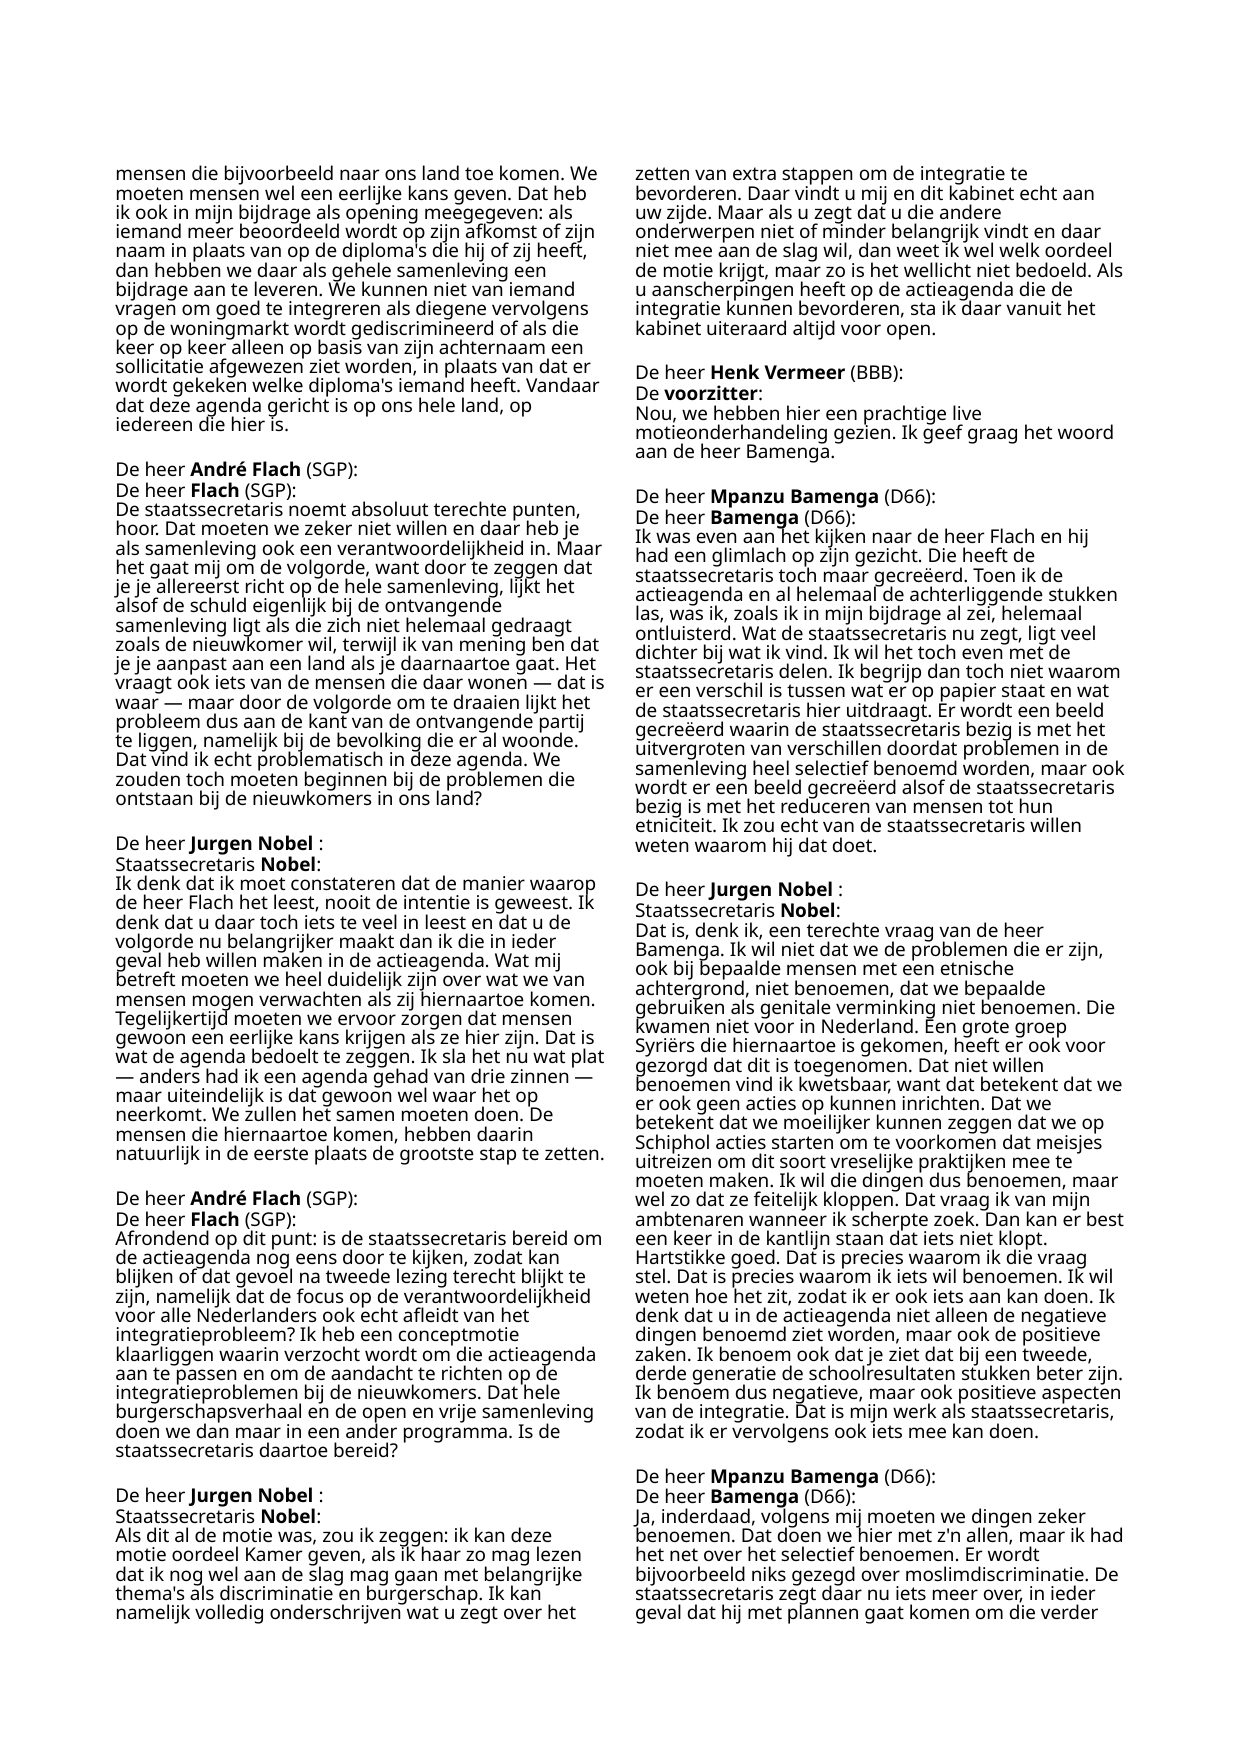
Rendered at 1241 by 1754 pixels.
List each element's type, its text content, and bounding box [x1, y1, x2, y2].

text De heer André Flach (SGP): [115, 1185, 605, 1211]
text Ja, inderdaad, volgens mij moeten we dingen zeker benoemen. Dat doen we hier met z'n allen, maar ik had het net over het selectief benoemen. Er wordt bijvoorbeeld niks gezegd over moslimdiscriminatie. De staatssecretaris zegt daar nu iets meer over, in ieder geval dat hij met plannen gaat komen om die verder [635, 1508, 1125, 1623]
text De heer Mpanzu Bamenga (D66): [635, 483, 1125, 509]
text De heer Jurgen Nobel : [115, 830, 605, 856]
text mensen die bijvoorbeeld naar ons land toe komen. We moeten mensen wel een eerlijke kans geven. Dat heb ik ook in mijn bijdrage als opening meegegeven: als iemand meer beoordeeld wordt op zijn afkomst of zijn naam in plaats van op de diploma's die hij of zij heeft, dan hebben we daar als gehele samenleving een bijdrage aan te leveren. We kunnen niet van iemand vragen om goed te integreren als diegene vervolgens op de woningmarkt wordt gediscrimineerd of als die keer op keer alleen op basis van zijn achternaam een sollicitatie afgewezen ziet worden, in plaats van dat er wordt gekeken welke diploma's iemand heeft. Vandaar dat deze agenda gericht is op ons hele land, op iedereen die hier is. [115, 165, 605, 435]
text Afrondend op dit punt: is de staatssecretaris bereid om de actieagenda nog eens door te kijken, zodat kan blijken of dat gevoel na tweede lezing terecht blijkt te zijn, namelijk dat de focus op de verantwoordelijkheid voor alle Nederlanders ook echt afleidt van het integratieprobleem? Ik heb een conceptmotie klaarliggen waarin verzocht wordt om die actieagenda aan te passen en om de aandacht te richten op de integratieproblemen bij de nieuwkomers. Dat hele burgerschapsverhaal en de open en vrije samenleving doen we dan maar in een ander programma. Is de staatssecretaris daartoe bereid? [115, 1230, 605, 1461]
text De heer Flach (SGP): [115, 1211, 605, 1230]
text Staatssecretaris Nobel: [115, 856, 605, 875]
text Staatssecretaris Nobel: [635, 902, 1125, 922]
text Ik was even aan het kijken naar de heer Flach en hij had een glimlach op zijn gezicht. Die heeft de staatssecretaris toch maar gecreëerd. Toen ik de actieagenda en al helemaal de achterliggende stukken las, was ik, zoals ik in mijn bijdrage al zei, helemaal ontluisterd. Wat de staatssecretaris nu zegt, ligt veel dichter bij wat ik vind. Ik wil het toch even met de staatssecretaris delen. Ik begrijp dan toch niet waarom er een verschil is tussen wat er op papier staat en wat de staatssecretaris hier uitdraagt. Er wordt een beeld gecreëerd waarin de staatssecretaris bezig is met het uitvergroten van verschillen doordat problemen in de samenleving heel selectief benoemd worden, maar ook wordt er een beeld gecreëerd alsof de staatssecretaris bezig is met het reduceren van mensen tot hun etniciteit. Ik zou echt van de staatssecretaris willen weten waarom hij dat doet. [635, 528, 1125, 856]
text Ik denk dat ik moet constateren dat de manier waarop de heer Flach het leest, nooit de intentie is geweest. Ik denk dat u daar toch iets te veel in leest en dat u de volgorde nu belangrijker maakt dan ik die in ieder geval heb willen maken in de actieagenda. Wat mij betreft moeten we heel duidelijk zijn over wat we van mensen mogen verwachten als zij hiernaartoe komen. Tegelijkertijd moeten we ervoor zorgen dat mensen gewoon een eerlijke kans krijgen als ze hier zijn. Dat is wat de agenda bedoelt te zeggen. Ik sla het nu wat plat — anders had ik een agenda gehad van drie zinnen — maar uiteindelijk is dat gewoon wel waar het op neerkomt. We zullen het samen moeten doen. De mensen die hiernaartoe komen, hebben daarin natuurlijk in de eerste plaats de grootste stap te zetten. [115, 875, 605, 1164]
text Nou, we hebben hier een prachtige live motieonderhandeling gezien. Ik geef graag het woord aan de heer Bamenga. [635, 404, 1125, 462]
text De voorzitter: [635, 385, 1125, 404]
text zetten van extra stappen om de integratie te bevorderen. Daar vindt u mij en dit kabinet echt aan uw zijde. Maar als u zegt dat u die andere onderwerpen niet of minder belangrijk vindt en daar niet mee aan de slag wil, dan weet ik wel welk oordeel de motie krijgt, maar zo is het wellicht niet bedoeld. Als u aanscherpingen heeft op de actieagenda die de integratie kunnen bevorderen, sta ik daar vanuit het kabinet uiteraard altijd voor open. [635, 165, 1125, 339]
text Dat is, denk ik, een terechte vraag van de heer Bamenga. Ik wil niet dat we de problemen die er zijn, ook bij bepaalde mensen met een etnische achtergrond, niet benoemen, dat we bepaalde gebruiken als genitale verminking niet benoemen. Die kwamen niet voor in Nederland. Een grote groep Syriërs die hiernaartoe is gekomen, heeft er ook voor gezorgd dat dit is toegenomen. Dat niet willen benoemen vind ik kwetsbaar, want dat betekent dat we er ook geen acties op kunnen inrichten. Dat we betekent dat we moeilijker kunnen zeggen dat we op Schiphol acties starten om te voorkomen dat meisjes uitreizen om dit soort vreselijke praktijken mee te moeten maken. Ik wil die dingen dus benoemen, maar wel zo dat ze feitelijk kloppen. Dat vraag ik van mijn ambtenaren wanneer ik scherpte zoek. Dan kan er best een keer in de kantlijn staan dat iets niet klopt. Hartstikke goed. Dat is precies waarom ik die vraag stel. Dat is precies waarom ik iets wil benoemen. Ik wil weten hoe het zit, zodat ik er ook iets aan kan doen. Ik denk dat u in de actieagenda niet alleen de negatieve dingen benoemd ziet worden, maar ook de positieve zaken. Ik benoem ook dat je ziet dat bij een tweede, derde generatie de schoolresultaten stukken beter zijn. Ik benoem dus negatieve, maar ook positieve aspecten van de integratie. Dat is mijn werk als staatssecretaris, zodat ik er vervolgens ook iets mee kan doen. [635, 922, 1125, 1442]
text De heer André Flach (SGP): [115, 456, 605, 482]
text De heer Flach (SGP): [115, 482, 605, 501]
text Als dit al de motie was, zou ik zeggen: ik kan deze motie oordeel Kamer geven, als ik haar zo mag lezen dat ik nog wel aan de slag mag gaan met belangrijke thema's als discriminatie en burgerschap. Ik kan namelijk volledig onderschrijven wat u zegt over het [115, 1527, 605, 1623]
text De heer Jurgen Nobel : [635, 877, 1125, 902]
text De heer Bamenga (D66): [635, 509, 1125, 528]
text Staatssecretaris Nobel: [115, 1508, 605, 1527]
text De heer Bamenga (D66): [635, 1488, 1125, 1508]
text De staatssecretaris noemt absoluut terechte punten, hoor. Dat moeten we zeker niet willen en daar heb je als samenleving ook een verantwoordelijkheid in. Maar het gaat mij om de volgorde, want door te zeggen dat je je allereerst richt op de hele samenleving, lijkt het alsof de schuld eigenlijk bij de ontvangende samenleving ligt als die zich niet helemaal gedraagt zoals de nieuwkomer wil, terwijl ik van mening ben dat je je aanpast aan een land als je daarnaartoe gaat. Het vraagt ook iets van de mensen die daar wonen — dat is waar — maar door de volgorde om te draaien lijkt het probleem dus aan de kant van de ontvangende partij te liggen, namelijk bij de bevolking die er al woonde. Dat vind ik echt problematisch in deze agenda. We zouden toch moeten beginnen bij de problemen die ontstaan bij de nieuwkomers in ons land? [115, 501, 605, 809]
text De heer Mpanzu Bamenga (D66): [635, 1463, 1125, 1488]
text De heer Jurgen Nobel : [115, 1482, 605, 1508]
text De heer Henk Vermeer (BBB): [635, 359, 1125, 385]
